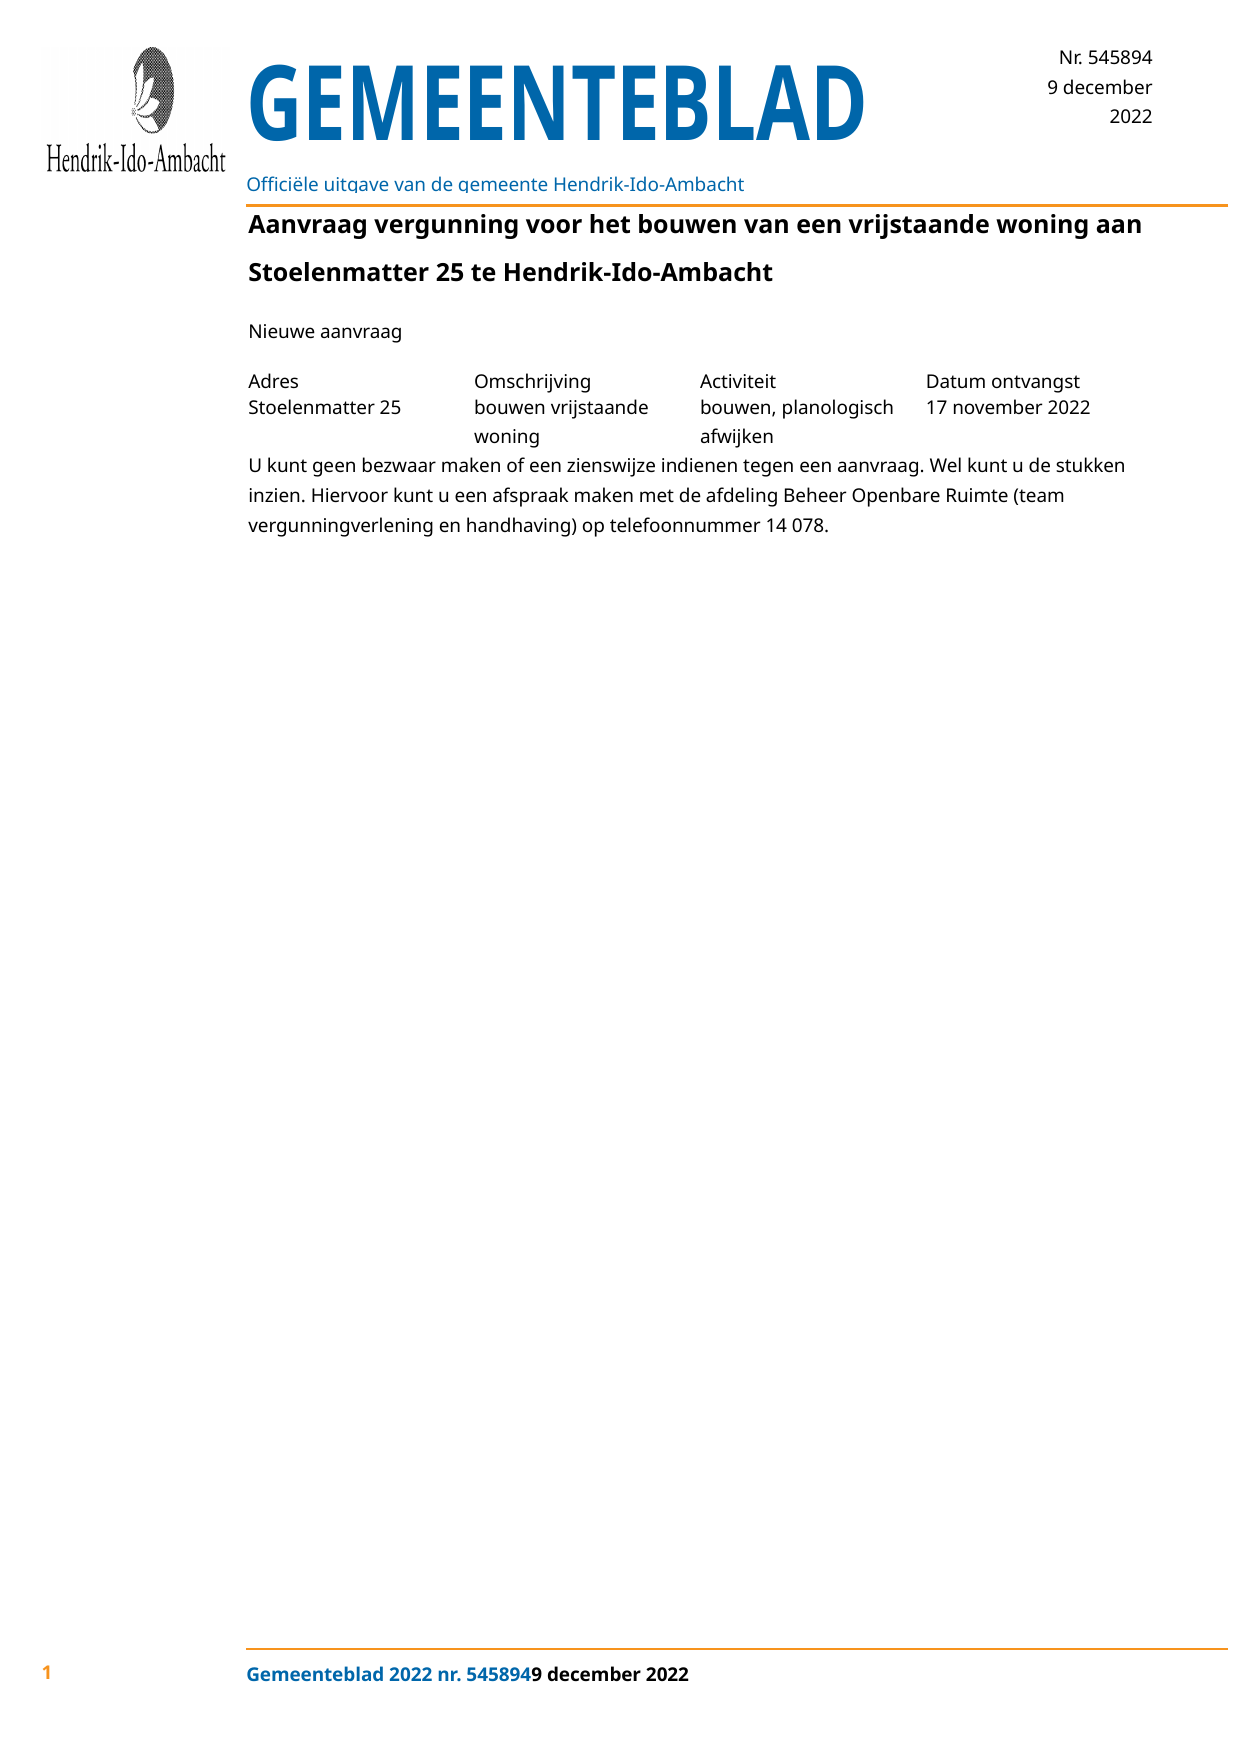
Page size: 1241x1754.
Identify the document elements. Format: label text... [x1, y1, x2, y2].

table_cell bouwen, planologisch afwijken [700, 394, 926, 449]
table_header Activiteit [700, 369, 926, 394]
table_header Datum ontvangst [926, 369, 1152, 394]
table_cell 17 november 2022 [926, 394, 1152, 449]
table_cell bouwen vrijstaande woning [474, 394, 700, 449]
text Aanvraag vergunning voor het bouwen van een vrijstaande woning aan Stoelenmatter 25 te Hendrik-Ido-Ambacht [248, 207, 1152, 288]
text Nieuwe aanvraag [248, 318, 1152, 344]
picture [41, 47, 231, 172]
table_header Omschrijving [474, 369, 700, 394]
table_header Adres [248, 369, 474, 394]
table_cell Stoelenmatter 25 [248, 394, 474, 449]
text U kunt geen bezwaar maken of een zienswijze indienen tegen een aanvraag. Wel kunt u de stukken inzien. Hiervoor kunt u een afspraak maken met de afdeling Beheer Openbare Ruimte (team vergunningverlening en handhaving) op telefoonnummer 14 078. [248, 453, 1152, 538]
